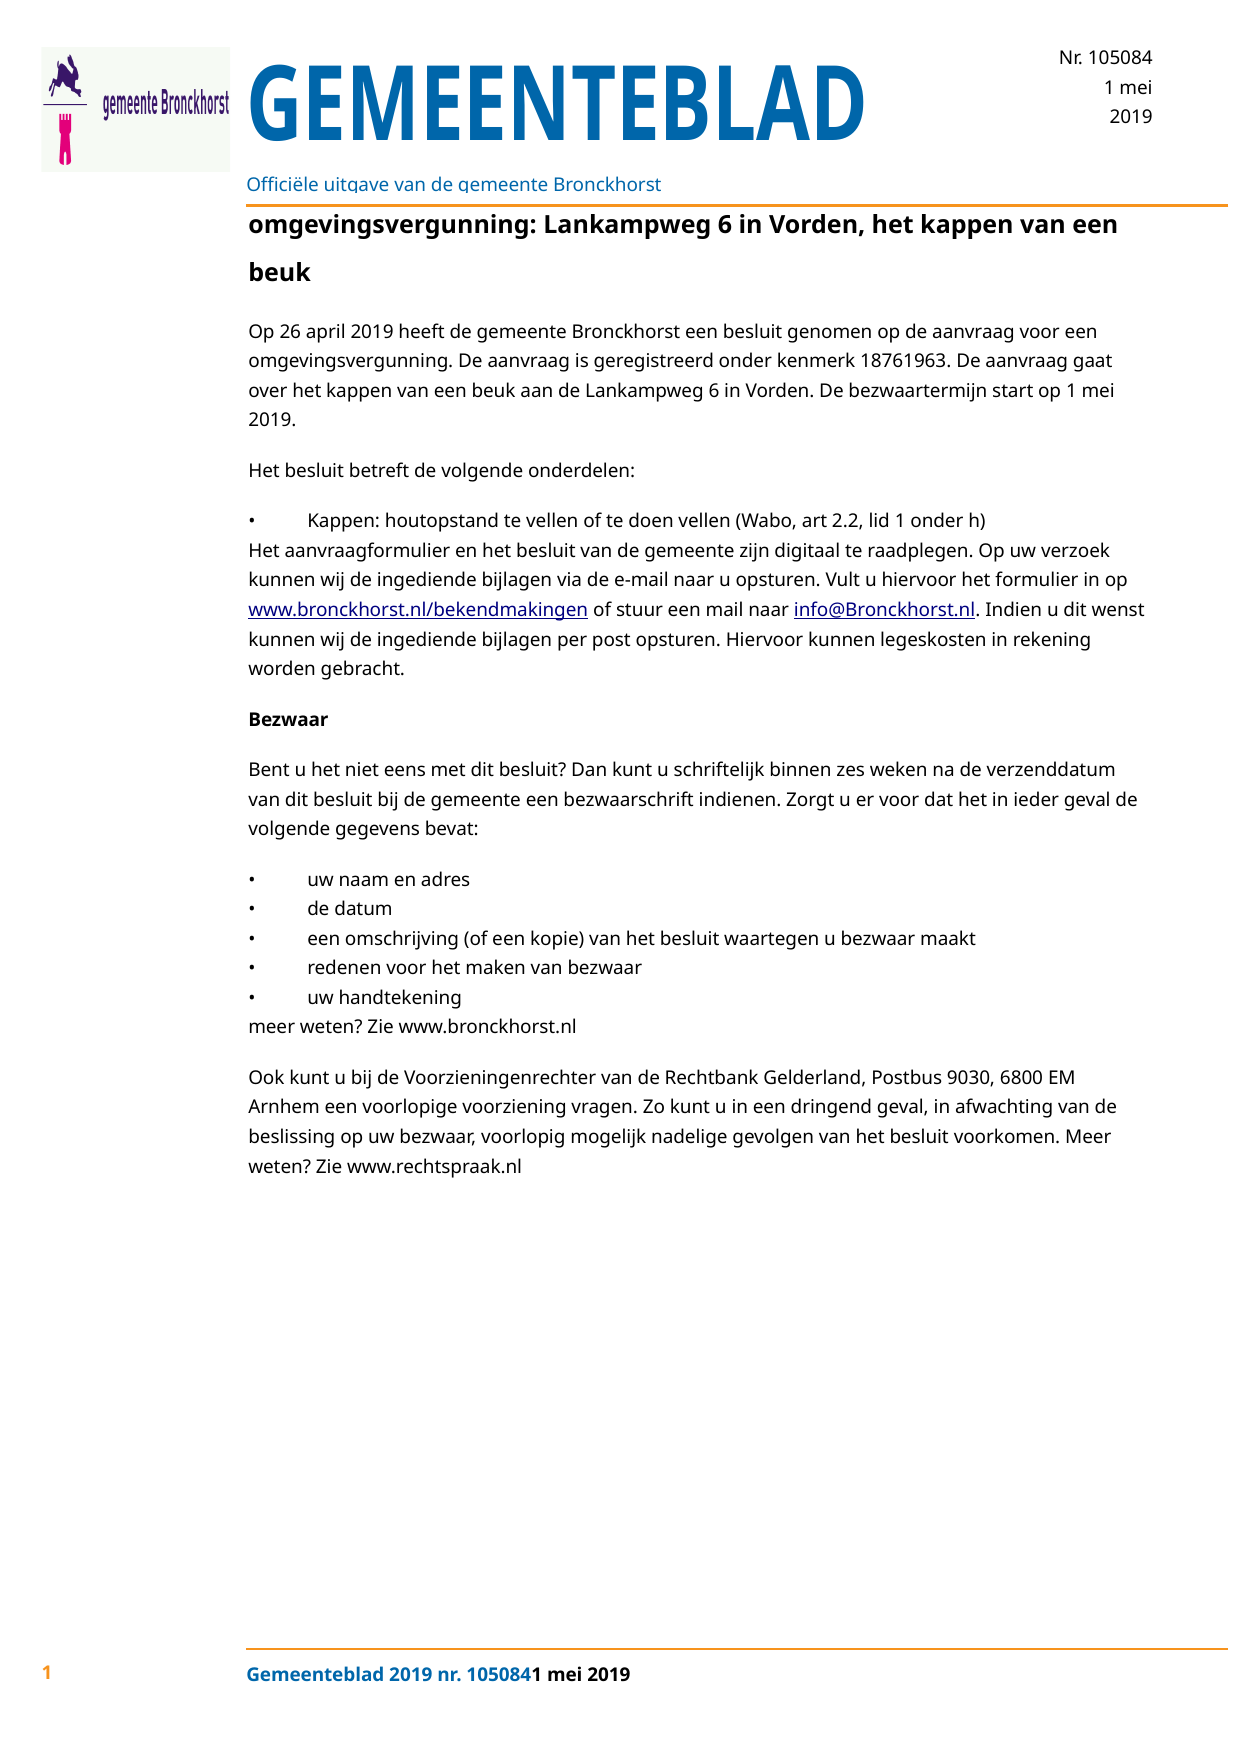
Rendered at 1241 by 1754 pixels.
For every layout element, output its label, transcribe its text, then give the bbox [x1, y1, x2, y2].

list Kappen: houtopstand te vellen of te doen vellen (Wabo, art 2.2, lid 1 onder h) [248, 507, 1152, 533]
list de datum [248, 895, 1152, 921]
text omgevingsvergunning: Lankampweg 6 in Vorden, het kappen van een beuk [248, 207, 1152, 288]
text Op 26 april 2019 heeft de gemeente Bronckhorst een besluit genomen op de aanvraag voor een omgevingsvergunning. De aanvraag is geregistreerd onder kenmerk 18761963. De aanvraag gaat over het kappen van een beuk aan de Lankampweg 6 in Vorden. De bezwaartermijn start op 1 mei 2019. [248, 318, 1152, 432]
text Het aanvraagformulier en het besluit van de gemeente zijn digitaal te raadplegen. Op uw verzoek kunnen wij de ingediende bijlagen via de e-mail naar u opsturen. Vult u hiervoor het formulier in op www.bronckhorst.nl/bekendmakingen of stuur een mail naar info@Bronckhorst.nl. Indien u dit wenst kunnen wij de ingediende bijlagen per post opsturen. Hiervoor kunnen legeskosten in rekening worden gebracht. [248, 537, 1152, 681]
text meer weten? Zie www.bronckhorst.nl [248, 1014, 1152, 1039]
list uw handtekening [248, 984, 1152, 1010]
text Ook kunt u bij de Voorzieningenrechter van de Rechtbank Gelderland, Postbus 9030, 6800 EM Arnhem een voorlopige voorziening vragen. Zo kunt u in een dringend geval, in afwachting van de beslissing op uw bezwaar, voorlopig mogelijk nadelige gevolgen van het besluit voorkomen. Meer weten? Zie www.rechtspraak.nl [248, 1064, 1152, 1179]
list een omschrijving (of een kopie) van het besluit waartegen u bezwaar maakt [248, 925, 1152, 951]
list redenen voor het maken van bezwaar [248, 954, 1152, 980]
list uw naam en adres [248, 866, 1152, 892]
text Het besluit betreft de volgende onderdelen: [248, 457, 1152, 483]
text Bezwaar [248, 706, 1152, 732]
picture [41, 47, 231, 172]
text Bent u het niet eens met dit besluit? Dan kunt u schriftelijk binnen zes weken na de verzenddatum van dit besluit bij de gemeente een bezwaarschrift indienen. Zorgt u er voor dat het in ieder geval de volgende gegevens bevat: [248, 756, 1152, 841]
